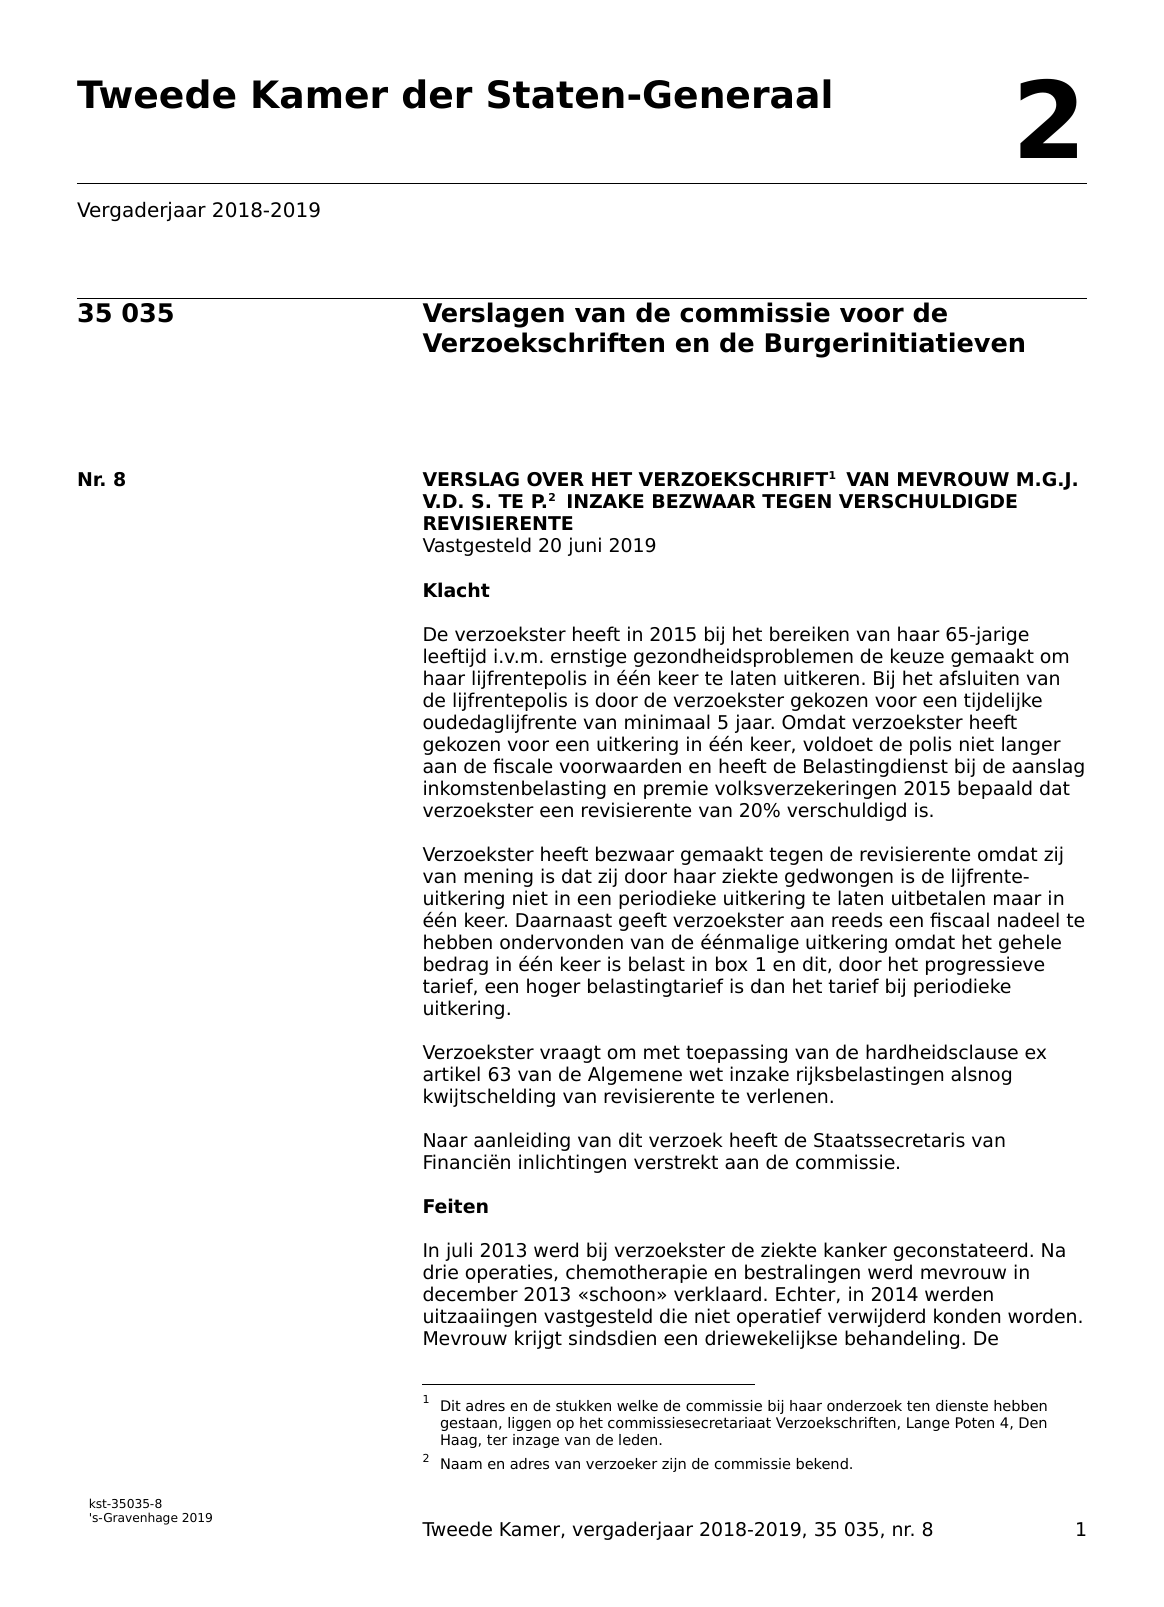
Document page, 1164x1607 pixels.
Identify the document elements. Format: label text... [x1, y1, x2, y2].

text 's-Gravenhage 2019 [88, 1511, 323, 1525]
table_header 2 [886, 59, 1087, 183]
text Dit adres en de stukken welke de commissie bij haar onderzoek ten dienste hebben gestaan, liggen op het commissiesecretariaat Verzoekschriften, Lange Poten 4, Den Haag, ter inzage van de leden. [422, 1393, 1087, 1449]
text Verzoekster vraagt om met toepassing van de hardheidsclause ex artikel 63 van de Algemene wet inzake rijksbelastingen alsnog kwijtschelding van revisierente te verlenen. [422, 1042, 1087, 1108]
text Naar aanleiding van dit verzoek heeft de Staatssecretaris van Financiën inlichtingen verstrekt aan de commissie. [422, 1130, 1087, 1174]
text In juli 2013 werd bij verzoekster de ziekte kanker geconstateerd. Na drie operaties, chemotherapie en bestralingen werd mevrouw in december 2013 «schoon» verklaard. Echter, in 2014 werden uitzaaiingen vastgesteld die niet operatief verwijderd konden worden. Mevrouw krijgt sindsdien een driewekelijkse behandeling. De [422, 1240, 1087, 1350]
text Naam en adres van verzoeker zijn de commissie bekend. [422, 1452, 1087, 1474]
text Verzoekster heeft bezwaar gemaakt tegen de revisierente omdat zij van mening is dat zij door haar ziekte gedwongen is de lijfrente-uitkering niet in een periodieke uitkering te laten uitbetalen maar in één keer. Daarnaast geeft verzoekster aan reeds een fiscaal nadeel te hebben ondervonden van de éénmalige uitkering omdat het gehele bedrag in één keer is belast in box 1 en dit, door het progressieve tarief, een hoger belastingtarief is dan het tarief bij periodieke uitkering. [422, 844, 1087, 1019]
text De verzoekster heeft in 2015 bij het bereiken van haar 65-jarige leeftijd i.v.m. ernstige gezondheidsproblemen de keuze gemaakt om haar lijfrentepolis in één keer te laten uitkeren. Bij het afsluiten van de lijfrentepolis is door de verzoekster gekozen voor een tijdelijke oudedaglijfrente van minimaal 5 jaar. Omdat verzoekster heeft gekozen voor een uitkering in één keer, voldoet de polis niet langer aan de fiscale voorwaarden en heeft de Belastingdienst bij de aanslag inkomstenbelasting en premie volksverzekeringen 2015 bepaald dat verzoekster een revisierente van 20% verschuldigd is. [422, 624, 1087, 821]
table_cell Vergaderjaar 2018-2019 [77, 184, 1087, 298]
text kst-35035-8 [88, 1497, 323, 1511]
subtitle 35 035 Verslagen van de commissie voor de Verzoekschriften en de Burgerinitiatieven [77, 299, 1087, 358]
text Vastgesteld 20 juni 2019 [422, 535, 1087, 557]
subtitle Feiten [422, 1196, 1087, 1218]
subtitle Nr. 8 VERSLAG OVER HET VERZOEKSCHRIFT VAN MEVROUW M.G.J. V.D. S. TE P. INZAKE BEZWAAR TEGEN VERSCHULDIGDE REVISIERENTE [77, 469, 1087, 535]
subtitle Klacht [422, 579, 1087, 601]
table_header Tweede Kamer der Staten-Generaal [77, 59, 886, 183]
